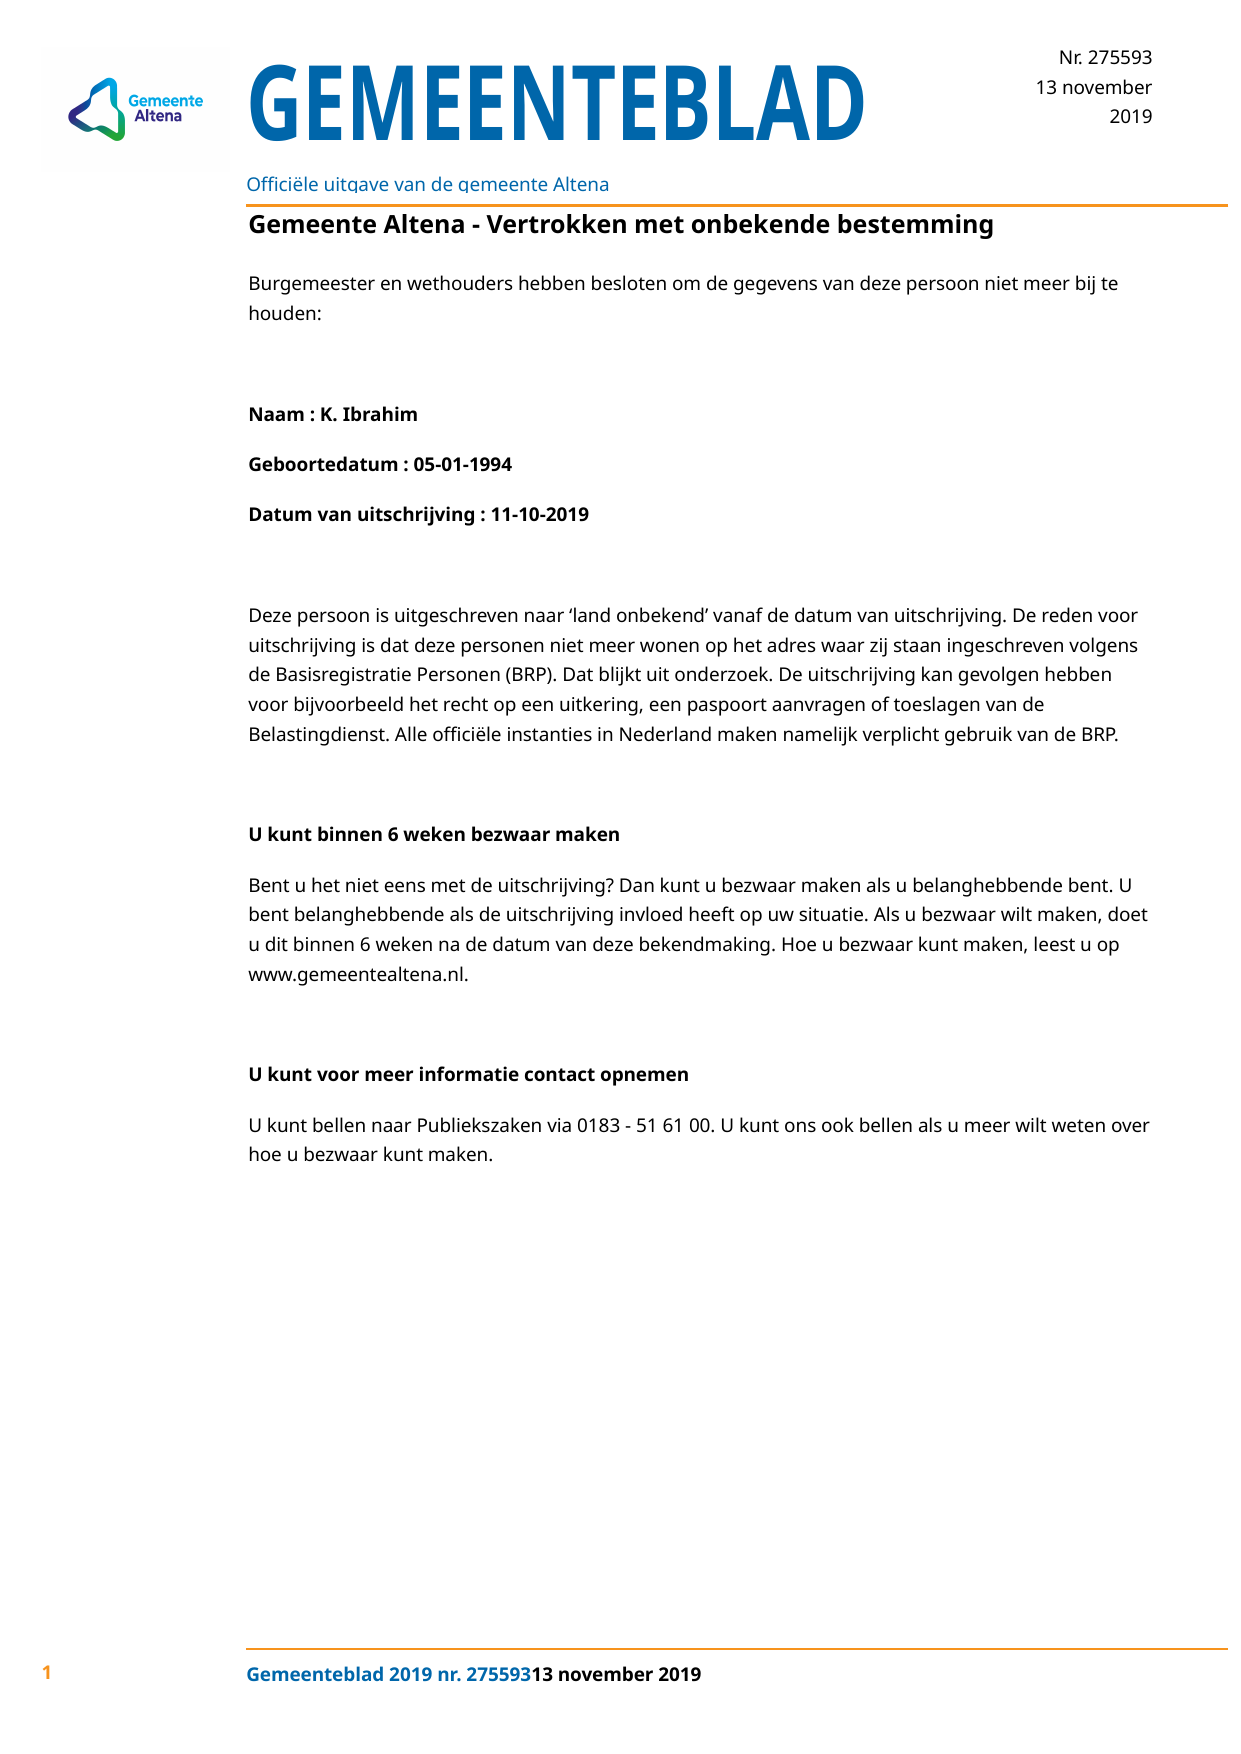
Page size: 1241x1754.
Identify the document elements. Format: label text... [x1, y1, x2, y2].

text Geboortedatum : 05-01-1994 [248, 451, 1152, 477]
text Gemeente Altena - Vertrokken met onbekende bestemming [248, 207, 1152, 241]
text U kunt voor meer informatie contact opnemen [248, 1062, 1152, 1087]
text U kunt bellen naar Publiekszaken via 0183 - 51 61 00. U kunt ons ook bellen als u meer wilt weten over hoe u bezwaar kunt maken. [248, 1112, 1152, 1167]
text Deze persoon is uitgeschreven naar ‘land onbekend’ vanaf de datum van uitschrijving. De reden voor uitschrijving is dat deze personen niet meer wonen op het adres waar zij staan ingeschreven volgens de Basisregistratie Personen (BRP). Dat blijkt uit onderzoek. De uitschrijving kan gevolgen hebben voor bijvoorbeeld het recht op een uitkering, een paspoort aanvragen of toeslagen van de Belastingdienst. Alle officiële instanties in Nederland maken namelijk verplicht gebruik van de BRP. [248, 602, 1152, 746]
text Bent u het niet eens met de uitschrijving? Dan kunt u bezwaar maken als u belanghebbende bent. U bent belanghebbende als de uitschrijving invloed heeft op uw situatie. Als u bezwaar wilt maken, doet u dit binnen 6 weken na de datum van deze bekendmaking. Hoe u bezwaar kunt maken, leest u op www.gemeentealtena.nl. [248, 872, 1152, 986]
text Burgemeester en wethouders hebben besloten om de gegevens van deze persoon niet meer bij te houden: [248, 270, 1152, 326]
text U kunt binnen 6 weken bezwaar maken [248, 822, 1152, 847]
text Naam : K. Ibrahim [248, 401, 1152, 426]
picture [41, 47, 231, 172]
text Datum van uitschrijving : 11-10-2019 [248, 502, 1152, 527]
